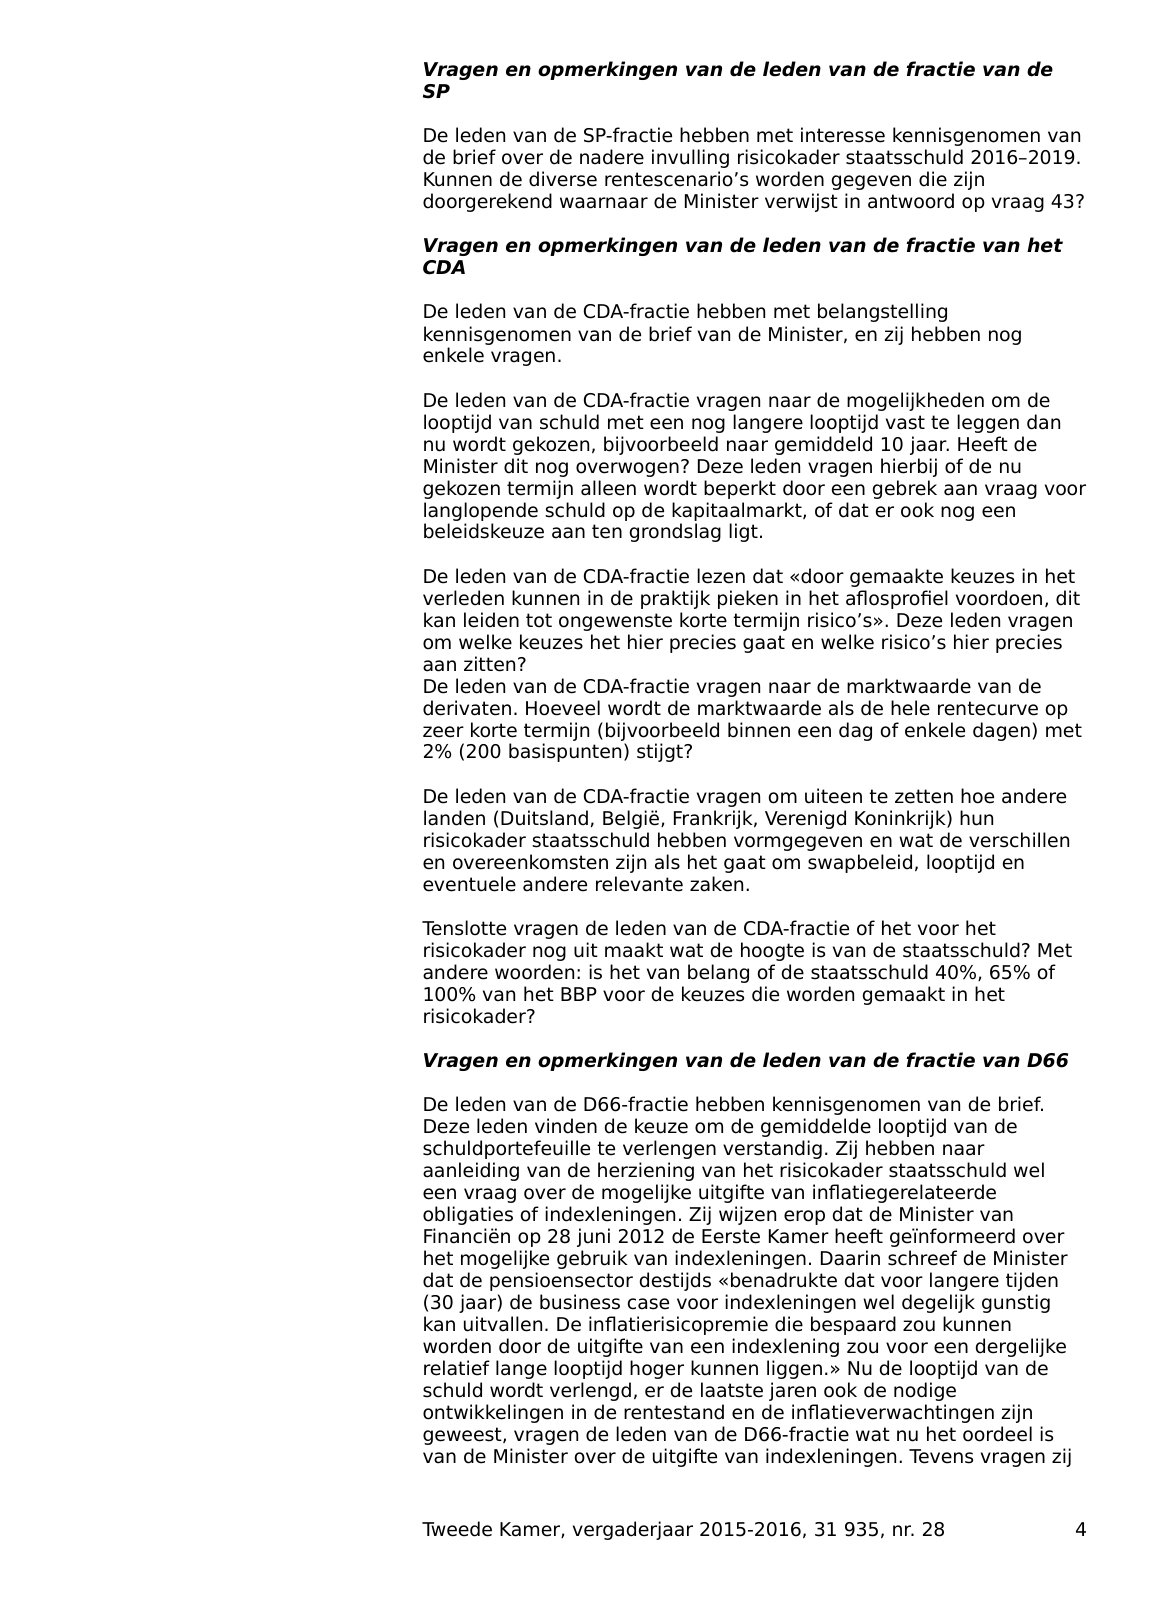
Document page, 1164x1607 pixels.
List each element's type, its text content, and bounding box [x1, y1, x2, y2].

text De leden van de SP-fractie hebben met interesse kennisgenomen van de brief over de nadere invulling risicokader staatsschuld 2016–2019. Kunnen de diverse rentescenario’s worden gegeven die zijn doorgerekend waarnaar de Minister verwijst in antwoord op vraag 43? [422, 125, 1087, 213]
subtitle Vragen en opmerkingen van de leden van de fractie van het CDA [422, 235, 1087, 279]
text De leden van de CDA-fractie vragen naar de marktwaarde van de derivaten. Hoeveel wordt de marktwaarde als de hele rentecurve op zeer korte termijn (bijvoorbeeld binnen een dag of enkele dagen) met 2% (200 basispunten) stijgt? [422, 676, 1087, 763]
text De leden van de CDA-fractie vragen om uiteen te zetten hoe andere landen (Duitsland, België, Frankrijk, Verenigd Koninkrijk) hun risicokader staatsschuld hebben vormgegeven en wat de verschillen en overeenkomsten zijn als het gaat om swapbeleid, looptijd en eventuele andere relevante zaken. [422, 786, 1087, 896]
subtitle Vragen en opmerkingen van de leden van de fractie van de SP [422, 59, 1087, 103]
subtitle Vragen en opmerkingen van de leden van de fractie van D66 [422, 1050, 1087, 1072]
text De leden van de CDA-fractie hebben met belangstelling kennisgenomen van de brief van de Minister, en zij hebben nog enkele vragen. [422, 301, 1087, 367]
text Tenslotte vragen de leden van de CDA-fractie of het voor het risicokader nog uit maakt wat de hoogte is van de staatsschuld? Met andere woorden: is het van belang of de staatsschuld 40%, 65% of 100% van het BBP voor de keuzes die worden gemaakt in het risicokader? [422, 918, 1087, 1028]
text De leden van de CDA-fractie vragen naar de mogelijkheden om de looptijd van schuld met een nog langere looptijd vast te leggen dan nu wordt gekozen, bijvoorbeeld naar gemiddeld 10 jaar. Heeft de Minister dit nog overwogen? Deze leden vragen hierbij of de nu gekozen termijn alleen wordt beperkt door een gebrek aan vraag voor langlopende schuld op de kapitaalmarkt, of dat er ook nog een beleidskeuze aan ten grondslag ligt. [422, 389, 1087, 543]
text De leden van de D66-fractie hebben kennisgenomen van de brief. Deze leden vinden de keuze om de gemiddelde looptijd van de schuldportefeuille te verlengen verstandig. Zij hebben naar aanleiding van de herziening van het risicokader staatsschuld wel een vraag over de mogelijke uitgifte van inflatiegerelateerde obligaties of indexleningen. Zij wijzen erop dat de Minister van Financiën op 28 juni 2012 de Eerste Kamer heeft geïnformeerd over het mogelijke gebruik van indexleningen. Daarin schreef de Minister dat de pensioensector destijds «benadrukte dat voor langere tijden (30 jaar) de business case voor indexleningen wel degelijk gunstig kan uitvallen. De inflatierisicopremie die bespaard zou kunnen worden door de uitgifte van een indexlening zou voor een dergelijke relatief lange looptijd hoger kunnen liggen.» Nu de looptijd van de schuld wordt verlengd, er de laatste jaren ook de nodige ontwikkelingen in de rentestand en de inflatieverwachtingen zijn geweest, vragen de leden van de D66-fractie wat nu het oordeel is van de Minister over de uitgifte van indexleningen. Tevens vragen zij [422, 1094, 1087, 1468]
text De leden van de CDA-fractie lezen dat «door gemaakte keuzes in het verleden kunnen in de praktijk pieken in het aflosprofiel voordoen, dit kan leiden tot ongewenste korte termijn risico’s». Deze leden vragen om welke keuzes het hier precies gaat en welke risico’s hier precies aan zitten? [422, 566, 1087, 676]
